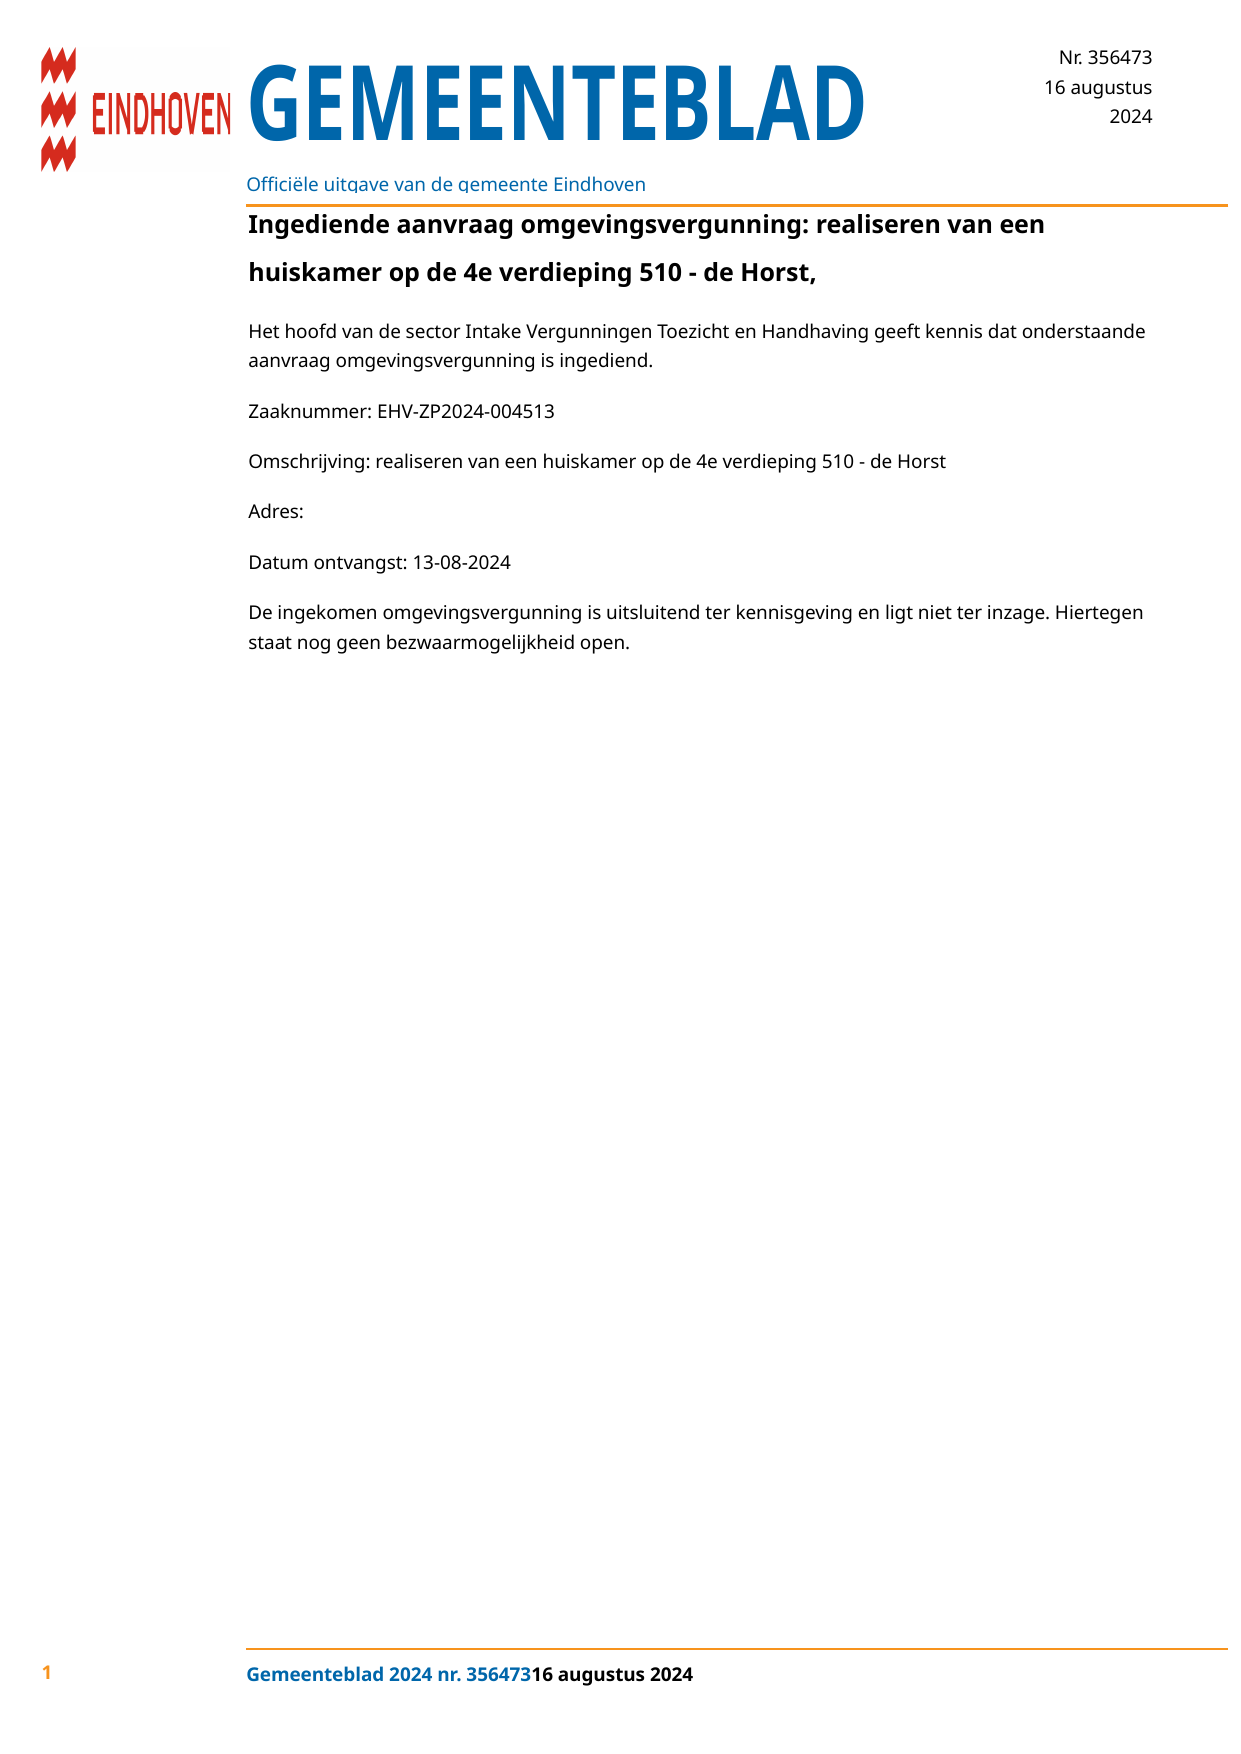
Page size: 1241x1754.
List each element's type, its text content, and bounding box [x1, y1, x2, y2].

text Het hoofd van de sector Intake Vergunningen Toezicht en Handhaving geeft kennis dat onderstaande aanvraag omgevingsvergunning is ingediend. [248, 318, 1152, 373]
picture [41, 47, 231, 172]
text Adres: [248, 499, 1152, 524]
text Omschrijving: realiseren van een huiskamer op de 4e verdieping 510 - de Horst [248, 448, 1152, 474]
text De ingekomen omgevingsvergunning is uitsluitend ter kennisgeving en ligt niet ter inzage. Hiertegen staat nog geen bezwaarmogelijkheid open. [248, 599, 1152, 655]
text Ingediende aanvraag omgevingsvergunning: realiseren van een huiskamer op de 4e verdieping 510 - de Horst, [248, 207, 1152, 288]
text Zaaknummer: EHV-ZP2024-004513 [248, 398, 1152, 424]
text Datum ontvangst: 13-08-2024 [248, 549, 1152, 575]
